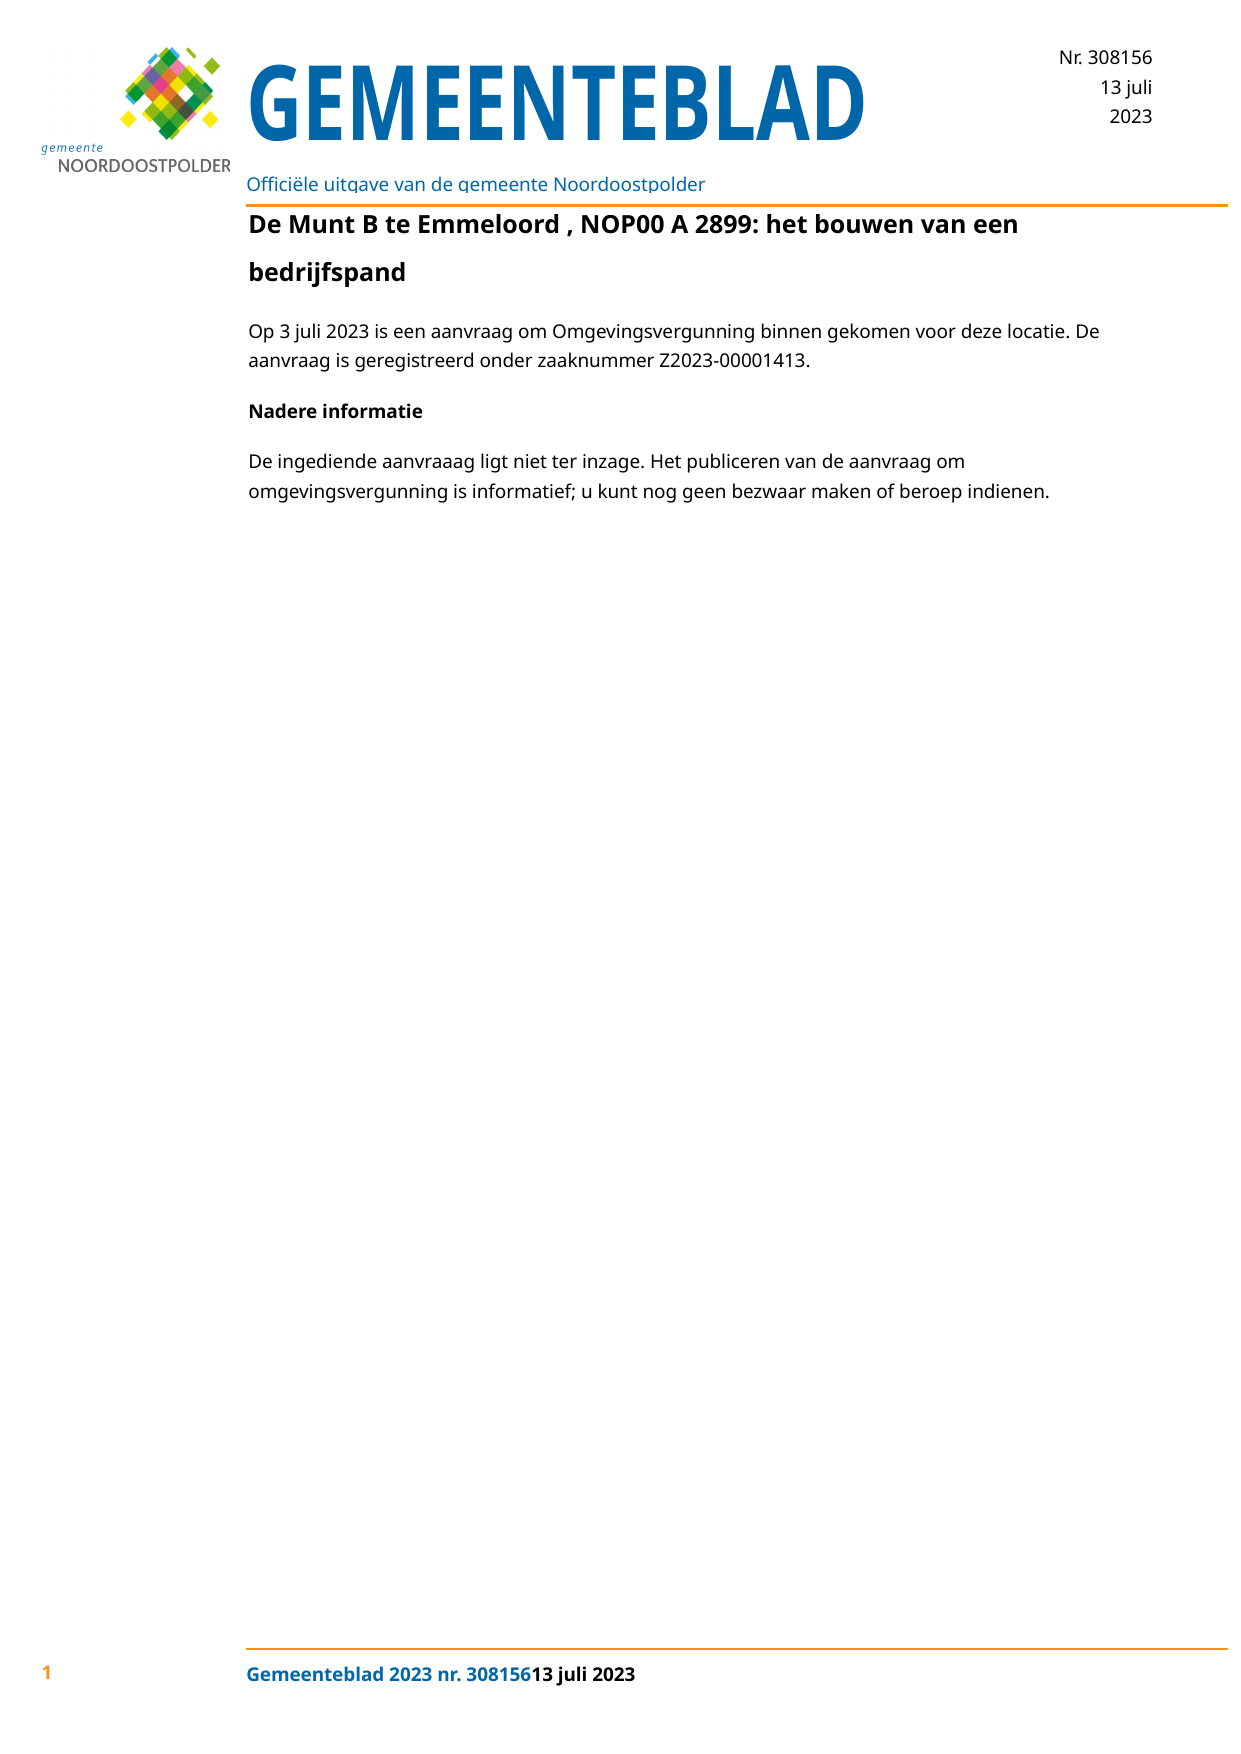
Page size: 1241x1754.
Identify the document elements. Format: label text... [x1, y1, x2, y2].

text De Munt B te Emmeloord , NOP00 A 2899: het bouwen van een bedrijfspand [248, 207, 1152, 288]
picture [41, 47, 231, 172]
text Nadere informatie [248, 398, 1152, 424]
text De ingediende aanvraaag ligt niet ter inzage. Het publiceren van de aanvraag om omgevingsvergunning is informatief; u kunt nog geen bezwaar maken of beroep indienen. [248, 448, 1152, 504]
text Op 3 juli 2023 is een aanvraag om Omgevingsvergunning binnen gekomen voor deze locatie. De aanvraag is geregistreerd onder zaaknummer Z2023-00001413. [248, 318, 1152, 373]
